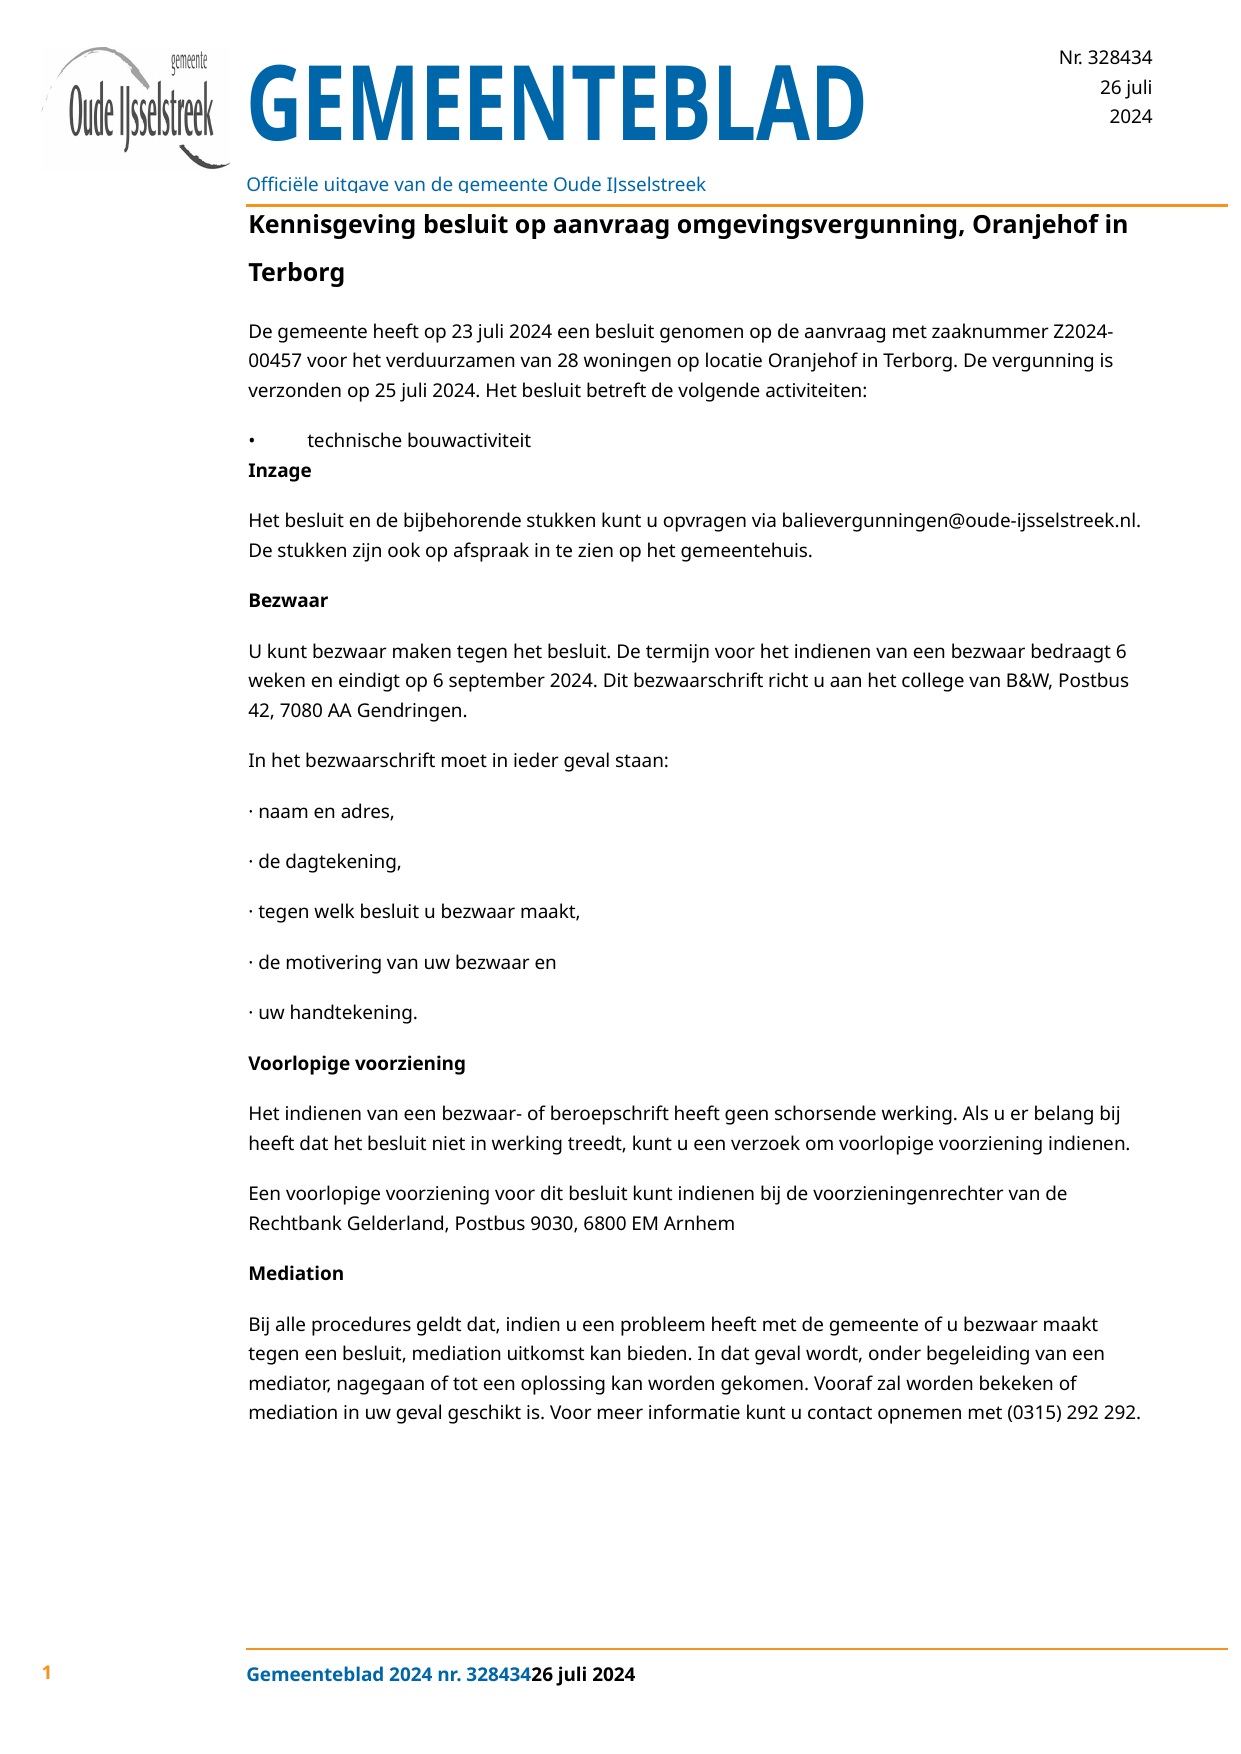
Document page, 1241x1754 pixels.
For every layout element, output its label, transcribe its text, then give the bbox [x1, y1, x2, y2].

text U kunt bezwaar maken tegen het besluit. De termijn voor het indienen van een bezwaar bedraagt 6 weken en eindigt op 6 september 2024. Dit bezwaarschrift richt u aan het college van B&W, Postbus 42, 7080 AA Gendringen. [248, 638, 1152, 723]
text Een voorlopige voorziening voor dit besluit kunt indienen bij de voorzieningenrechter van de Rechtbank Gelderland, Postbus 9030, 6800 EM Arnhem [248, 1180, 1152, 1236]
text · tegen welk besluit u bezwaar maakt, [248, 899, 1152, 924]
text Het indienen van een bezwaar- of beroepschrift heeft geen schorsende werking. Als u er belang bij heeft dat het besluit niet in werking treedt, kunt u een verzoek om voorlopige voorziening indienen. [248, 1100, 1152, 1156]
text Voorlopige voorziening [248, 1050, 1152, 1076]
text · uw handtekening. [248, 999, 1152, 1025]
text · naam en adres, [248, 798, 1152, 824]
text Mediation [248, 1260, 1152, 1286]
text Kennisgeving besluit op aanvraag omgevingsvergunning, Oranjehof in Terborg [248, 207, 1152, 288]
text Bij alle procedures geldt dat, indien u een probleem heeft met de gemeente of u bezwaar maakt tegen een besluit, mediation uitkomst kan bieden. In dat geval wordt, onder begeleiding van een mediator, nagegaan of tot een oplossing kan worden gekomen. Vooraf zal worden bekeken of mediation in uw geval geschikt is. Voor meer informatie kunt u contact opnemen met (0315) 292 292. [248, 1311, 1152, 1425]
text In het bezwaarschrift moet in ieder geval staan: [248, 747, 1152, 773]
text · de motivering van uw bezwaar en [248, 949, 1152, 975]
text De gemeente heeft op 23 juli 2024 een besluit genomen op de aanvraag met zaaknummer Z2024-00457 voor het verduurzamen van 28 woningen op locatie Oranjehof in Terborg. De vergunning is verzonden op 25 juli 2024. Het besluit betreft de volgende activiteiten: [248, 318, 1152, 403]
text Het besluit en de bijbehorende stukken kunt u opvragen via balievergunningen@oude-ijsselstreek.nl. De stukken zijn ook op afspraak in te zien op het gemeentehuis. [248, 507, 1152, 563]
list technische bouwactiviteit [248, 427, 1152, 453]
picture [41, 47, 231, 172]
text Bezwaar [248, 587, 1152, 613]
text Inzage [248, 457, 1152, 483]
text · de dagtekening, [248, 848, 1152, 874]
